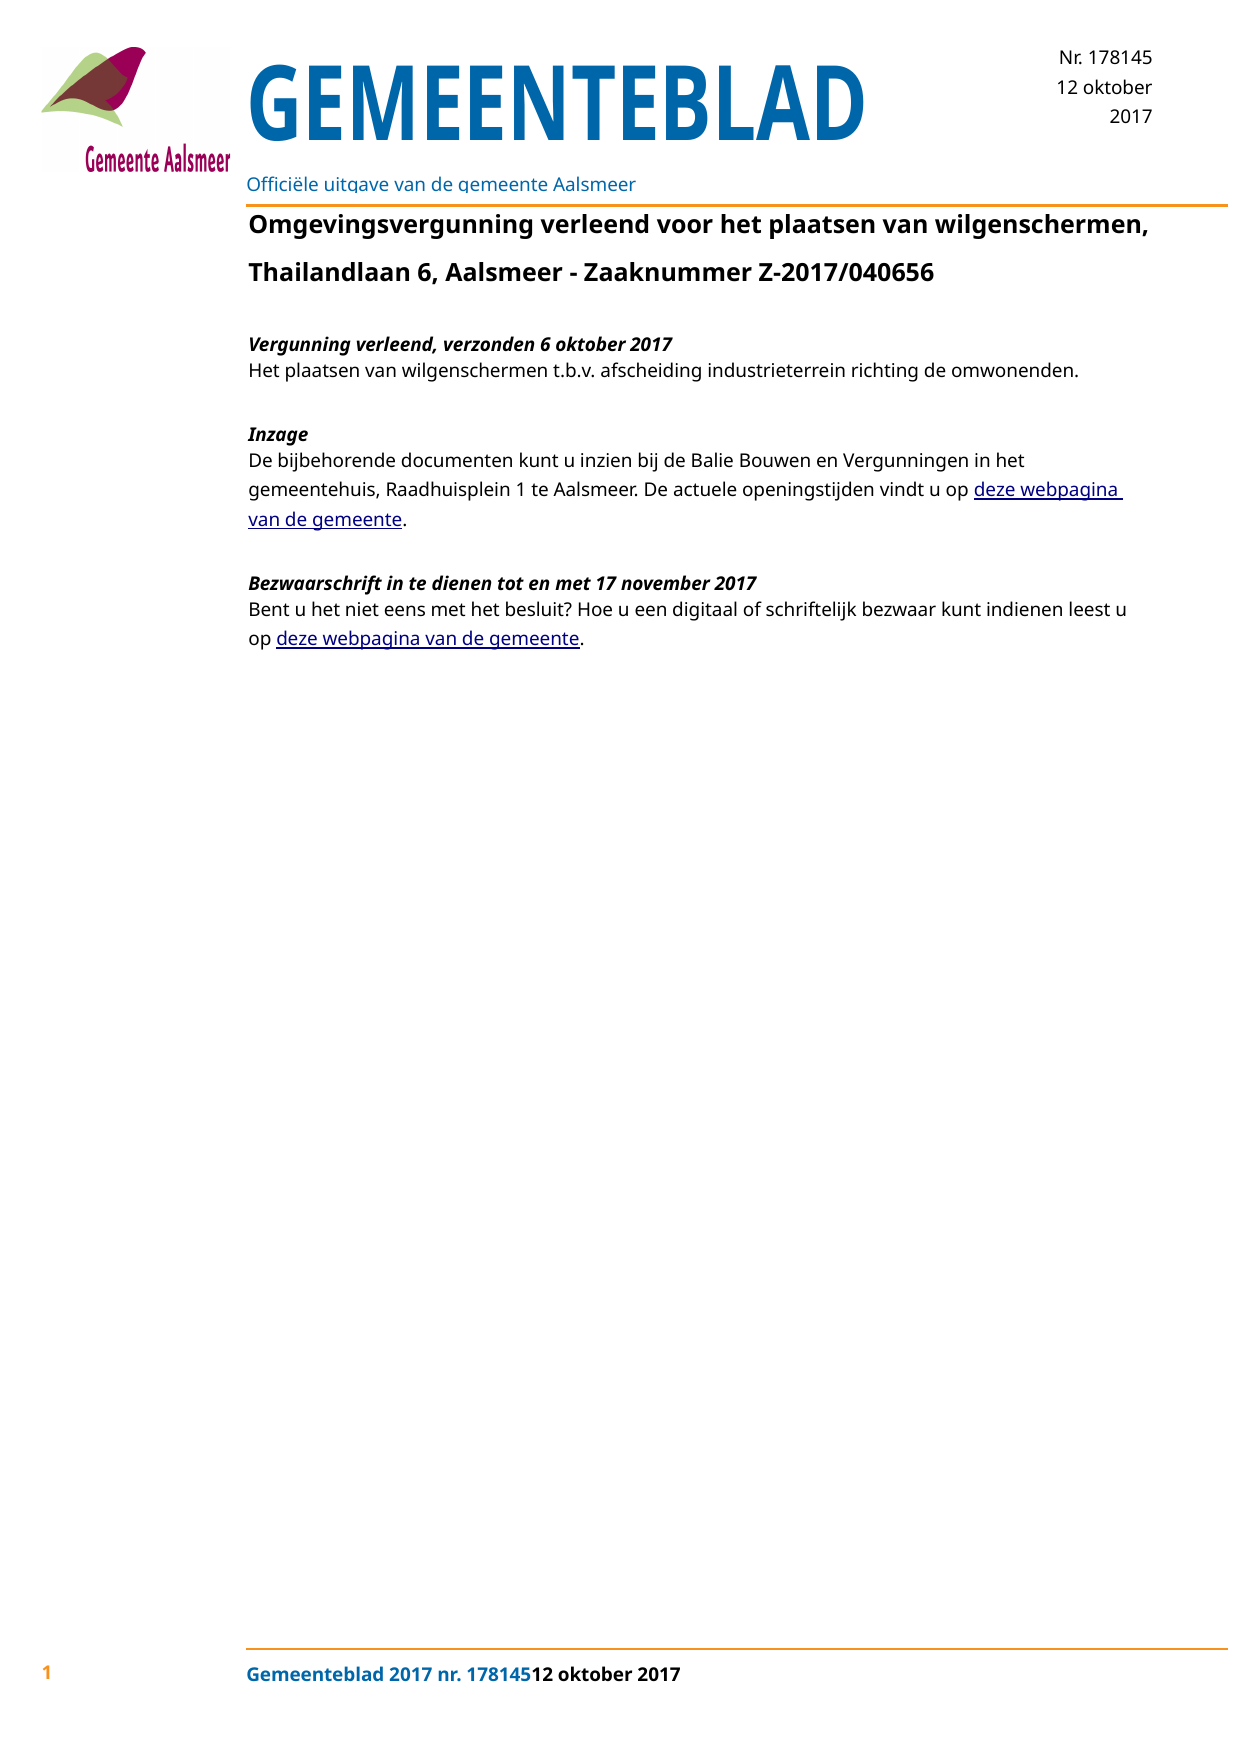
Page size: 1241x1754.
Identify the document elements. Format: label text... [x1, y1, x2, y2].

text Inzage [248, 421, 1152, 447]
text De bijbehorende documenten kunt u inzien bij de Balie Bouwen en Vergunningen in het gemeentehuis, Raadhuisplein 1 te Aalsmeer. De actuele openingstijden vindt u op deze webpagina van de gemeente. [248, 447, 1152, 532]
text Bezwaarschrift in te dienen tot en met 17 november 2017 [248, 570, 1152, 596]
text Bent u het niet eens met het besluit? Hoe u een digitaal of schriftelijk bezwaar kunt indienen leest u op deze webpagina van de gemeente. [248, 596, 1152, 651]
text Het plaatsen van wilgenschermen t.b.v. afscheiding industrieterrein richting de omwonenden. [248, 357, 1152, 383]
text Omgevingsvergunning verleend voor het plaatsen van wilgenschermen, Thailandlaan 6, Aalsmeer - Zaaknummer Z-2017/040656 [248, 207, 1152, 288]
picture [41, 47, 231, 172]
text Vergunning verleend, verzonden 6 oktober 2017 [248, 331, 1152, 357]
